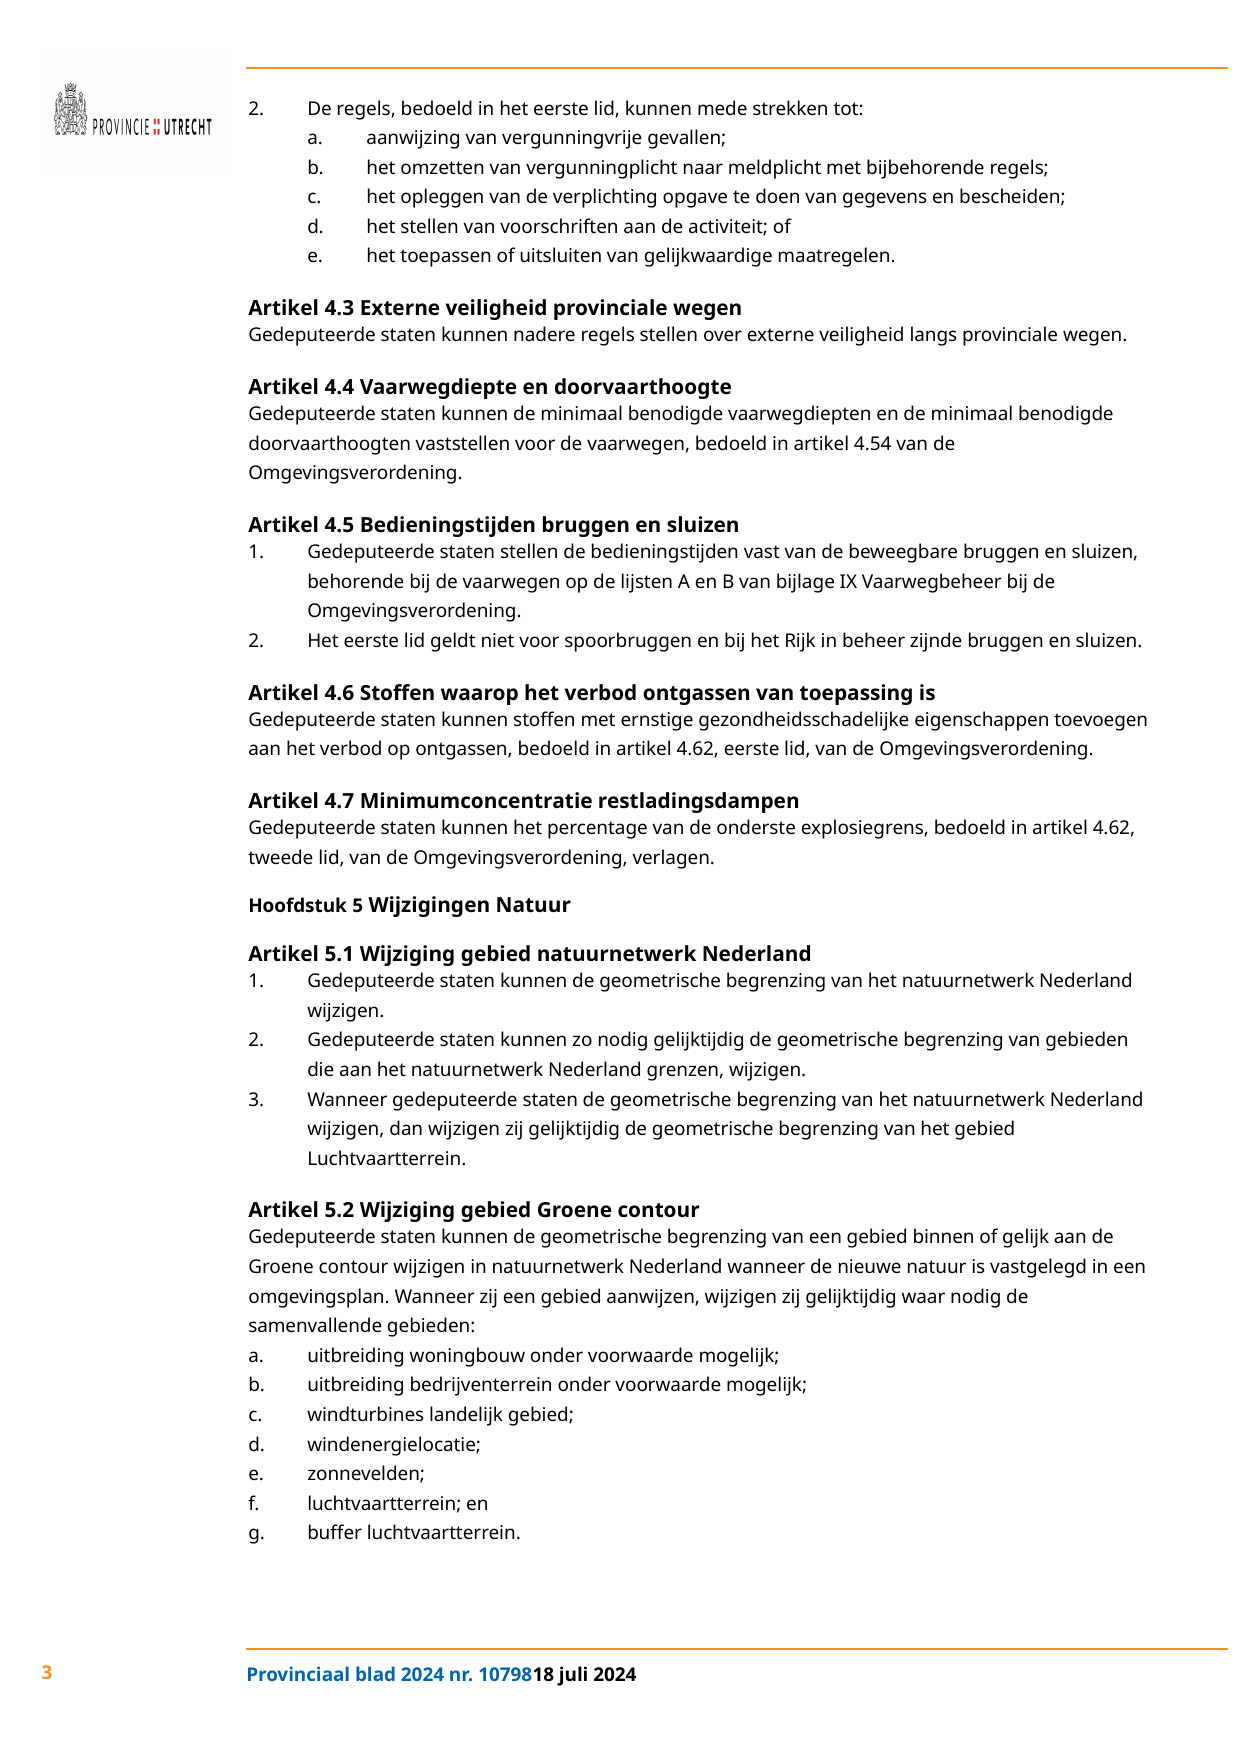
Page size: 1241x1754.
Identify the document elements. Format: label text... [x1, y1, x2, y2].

text Gedeputeerde staten kunnen de geometrische begrenzing van een gebied binnen of gelijk aan de Groene contour wijzigen in natuurnetwerk Nederland wanneer de nieuwe natuur is vastgelegd in een omgevingsplan. Wanneer zij een gebied aanwijzen, wijzigen zij gelijktijdig waar nodig de samenvallende gebieden: [248, 1224, 1152, 1338]
list windenergielocatie; [248, 1431, 1152, 1457]
list Het eerste lid geldt niet voor spoorbruggen en bij het Rijk in beheer zijnde bruggen en sluizen. [248, 627, 1152, 653]
text Artikel 4.6 Stoffen waarop het verbod ontgassen van toepassing is [248, 678, 1152, 706]
list Gedeputeerde staten kunnen de geometrische begrenzing van het natuurnetwerk Nederland wijzigen. [248, 967, 1152, 1023]
list luchtvaartterrein; en [248, 1490, 1152, 1516]
list het toepassen of uitsluiten van gelijkwaardige maatregelen. [307, 243, 1152, 268]
list Wanneer gedeputeerde staten de geometrische begrenzing van het natuurnetwerk Nederland wijzigen, dan wijzigen zij gelijktijdig de geometrische begrenzing van het gebied Luchtvaartterrein. [248, 1086, 1152, 1171]
text Hoofdstuk 5 Wijzigingen Natuur [248, 890, 1152, 918]
list Gedeputeerde staten stellen de bedieningstijden vast van de beweegbare bruggen en sluizen, behorende bij de vaarwegen op de lijsten A en B van bijlage IX Vaarwegbeheer bij de Omgevingsverordening. [248, 538, 1152, 623]
list uitbreiding bedrijventerrein onder voorwaarde mogelijk; [248, 1372, 1152, 1397]
list het opleggen van de verplichting opgave te doen van gegevens en bescheiden; [307, 183, 1152, 209]
text Gedeputeerde staten kunnen de minimaal benodigde vaarwegdiepten en de minimaal benodigde doorvaarthoogten vaststellen voor de vaarwegen, bedoeld in artikel 4.54 van de Omgevingsverordening. [248, 400, 1152, 485]
text Artikel 4.5 Bedieningstijden bruggen en sluizen [248, 510, 1152, 538]
text Gedeputeerde staten kunnen stoffen met ernstige gezondheidsschadelijke eigenschappen toevoegen aan het verbod op ontgassen, bedoeld in artikel 4.62, eerste lid, van de Omgevingsverordening. [248, 706, 1152, 761]
list zonnevelden; [248, 1460, 1152, 1486]
list buffer luchtvaartterrein. [248, 1519, 1152, 1545]
list uitbreiding woningbouw onder voorwaarde mogelijk; [248, 1342, 1152, 1368]
list het omzetten van vergunningplicht naar meldplicht met bijbehorende regels; [307, 154, 1152, 180]
text Artikel 5.1 Wijziging gebied natuurnetwerk Nederland [248, 939, 1152, 967]
text Artikel 4.4 Vaarwegdiepte en doorvaarthoogte [248, 372, 1152, 400]
text Artikel 4.7 Minimumconcentratie restladingsdampen [248, 786, 1152, 814]
list het stellen van voorschriften aan de activiteit; of [307, 213, 1152, 239]
text Gedeputeerde staten kunnen nadere regels stellen over externe veiligheid langs provinciale wegen. [248, 322, 1152, 347]
text Gedeputeerde staten kunnen het percentage van de onderste explosiegrens, bedoeld in artikel 4.62, tweede lid, van de Omgevingsverordening, verlagen. [248, 814, 1152, 870]
list aanwijzing van vergunningvrije gevallen; [307, 124, 1152, 150]
list De regels, bedoeld in het eerste lid, kunnen mede strekken tot: [248, 95, 1152, 121]
text Artikel 5.2 Wijziging gebied Groene contour [248, 1195, 1152, 1224]
list Gedeputeerde staten kunnen zo nodig gelijktijdig de geometrische begrenzing van gebieden die aan het natuurnetwerk Nederland grenzen, wijzigen. [248, 1027, 1152, 1082]
list windturbines landelijk gebied; [248, 1401, 1152, 1427]
text Artikel 4.3 Externe veiligheid provinciale wegen [248, 293, 1152, 322]
picture [41, 47, 231, 172]
